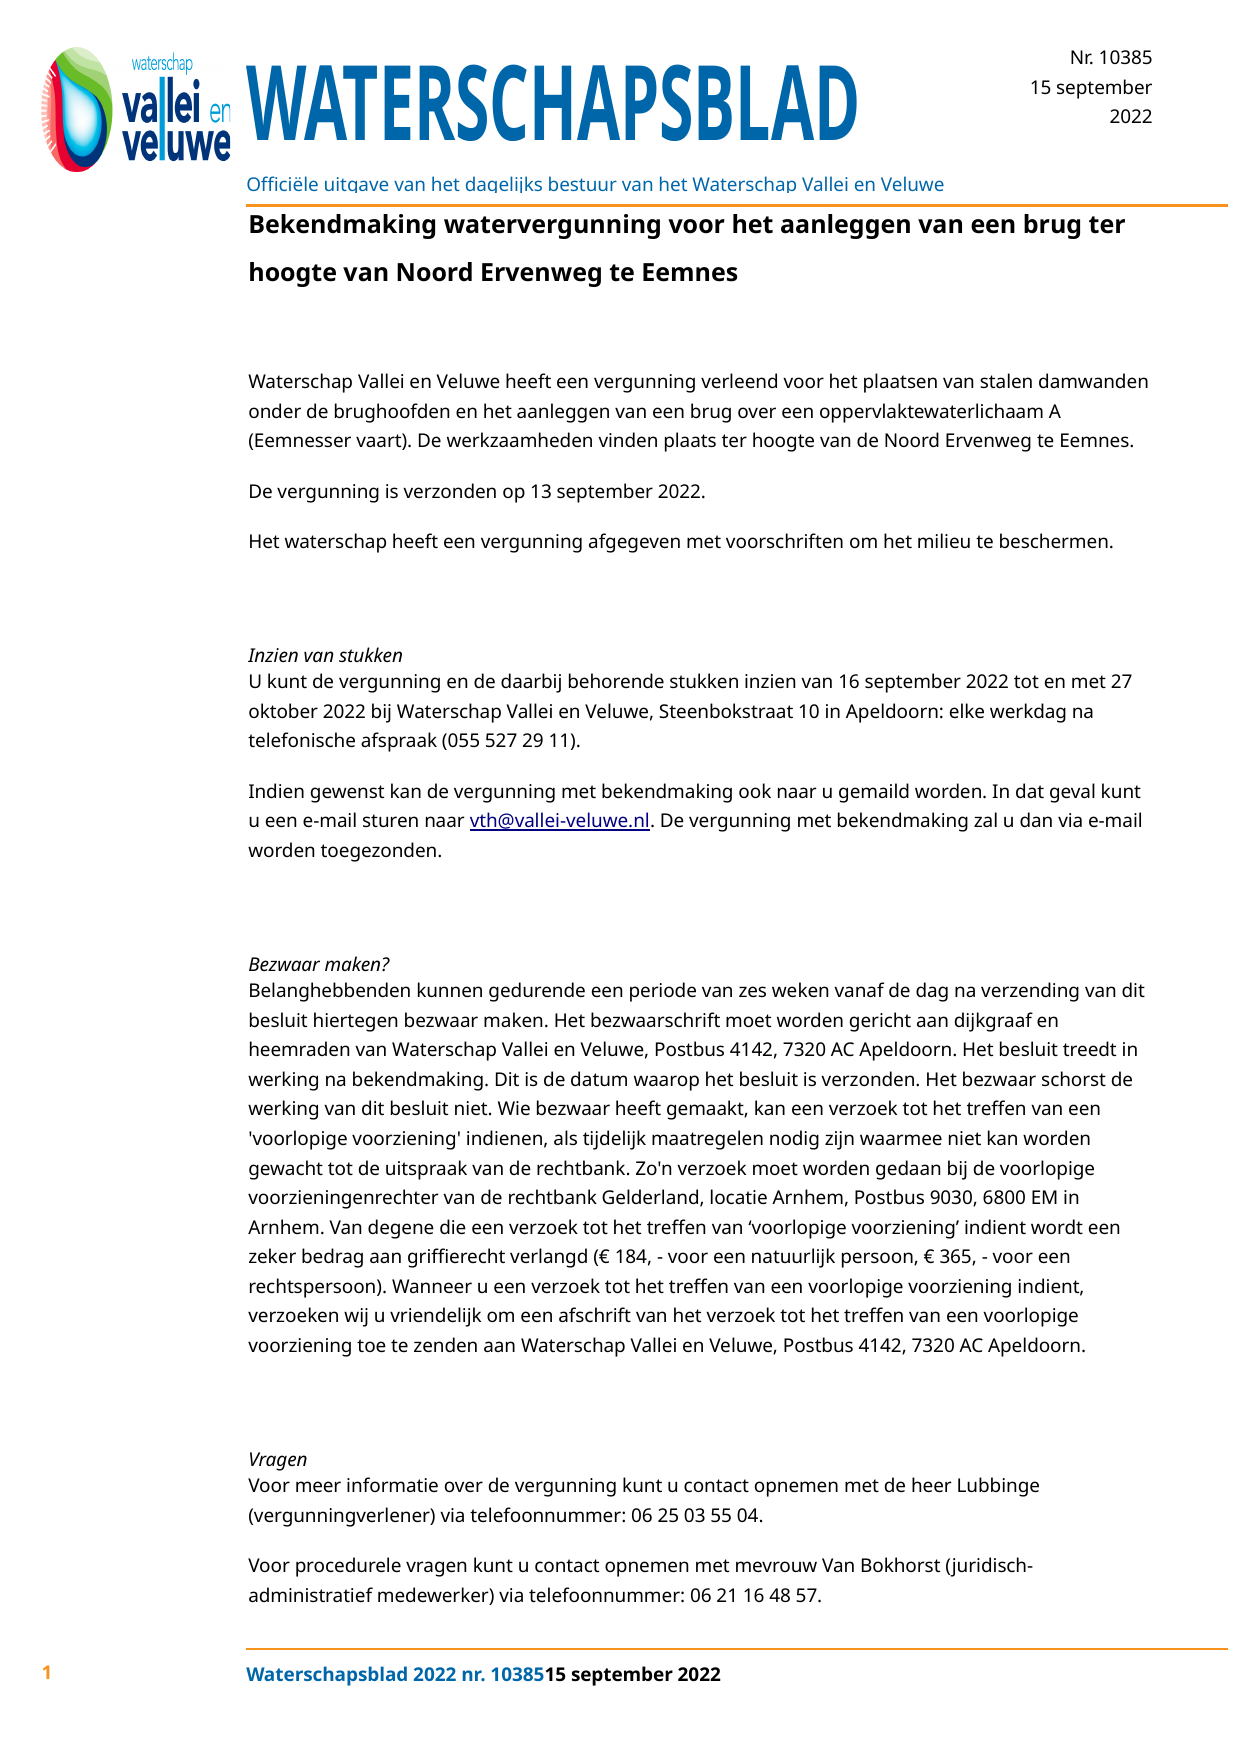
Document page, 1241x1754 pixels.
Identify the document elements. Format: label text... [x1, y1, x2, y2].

picture [41, 47, 231, 172]
text Voor procedurele vragen kunt u contact opnemen met mevrouw Van Bokhorst (juridisch-administratief medewerker) via telefoonnummer: 06 21 16 48 57. [248, 1552, 1152, 1608]
text U kunt de vergunning en de daarbij behorende stukken inzien van 16 september 2022 tot en met 27 oktober 2022 bij Waterschap Vallei en Veluwe, Steenbokstraat 10 in Apeldoorn: elke werkdag na telefonische afspraak (055 527 29 11). [248, 668, 1152, 753]
text Inzien van stukken [248, 643, 1152, 668]
text Indien gewenst kan de vergunning met bekendmaking ook naar u gemaild worden. In dat geval kunt u een e-mail sturen naar vth@vallei-veluwe.nl. De vergunning met bekendmaking zal u dan via e-mail worden toegezonden. [248, 778, 1152, 863]
text Bezwaar maken? [248, 952, 1152, 977]
text Bekendmaking watervergunning voor het aanleggen van een brug ter hoogte van Noord Ervenweg te Eemnes [248, 207, 1152, 288]
text Het waterschap heeft een vergunning afgegeven met voorschriften om het milieu te beschermen. [248, 528, 1152, 554]
text Belanghebbenden kunnen gedurende een periode van zes weken vanaf de dag na verzending van dit besluit hiertegen bezwaar maken. Het bezwaarschrift moet worden gericht aan dijkgraaf en heemraden van Waterschap Vallei en Veluwe, Postbus 4142, 7320 AC Apeldoorn. Het besluit treedt in werking na bekendmaking. Dit is de datum waarop het besluit is verzonden. Het bezwaar schorst de werking van dit besluit niet. Wie bezwaar heeft gemaakt, kan een verzoek tot het treffen van een 'voorlopige voorziening' indienen, als tijdelijk maatregelen nodig zijn waarmee niet kan worden gewacht tot de uitspraak van de rechtbank. Zo'n verzoek moet worden gedaan bij de voorlopige voorzieningenrechter van de rechtbank Gelderland, locatie Arnhem, Postbus 9030, 6800 EM in Arnhem. Van degene die een verzoek tot het treffen van ‘voorlopige voorziening’ indient wordt een zeker bedrag aan griffierecht verlangd (€ 184, - voor een natuurlijk persoon, € 365, - voor een rechtspersoon). Wanneer u een verzoek tot het treffen van een voorlopige voorziening indient, verzoeken wij u vriendelijk om een afschrift van het verzoek tot het treffen van een voorlopige voorziening toe te zenden aan Waterschap Vallei en Veluwe, Postbus 4142, 7320 AC Apeldoorn. [248, 977, 1152, 1358]
text Vragen [248, 1447, 1152, 1472]
text De vergunning is verzonden op 13 september 2022. [248, 478, 1152, 504]
text Voor meer informatie over de vergunning kunt u contact opnemen met de heer Lubbinge (vergunningverlener) via telefoonnummer: 06 25 03 55 04. [248, 1472, 1152, 1528]
text Waterschap Vallei en Veluwe heeft een vergunning verleend voor het plaatsen van stalen damwanden onder de brughoofden en het aanleggen van een brug over een oppervlaktewaterlichaam A (Eemnesser vaart). De werkzaamheden vinden plaats ter hoogte van de Noord Ervenweg te Eemnes. [248, 368, 1152, 453]
